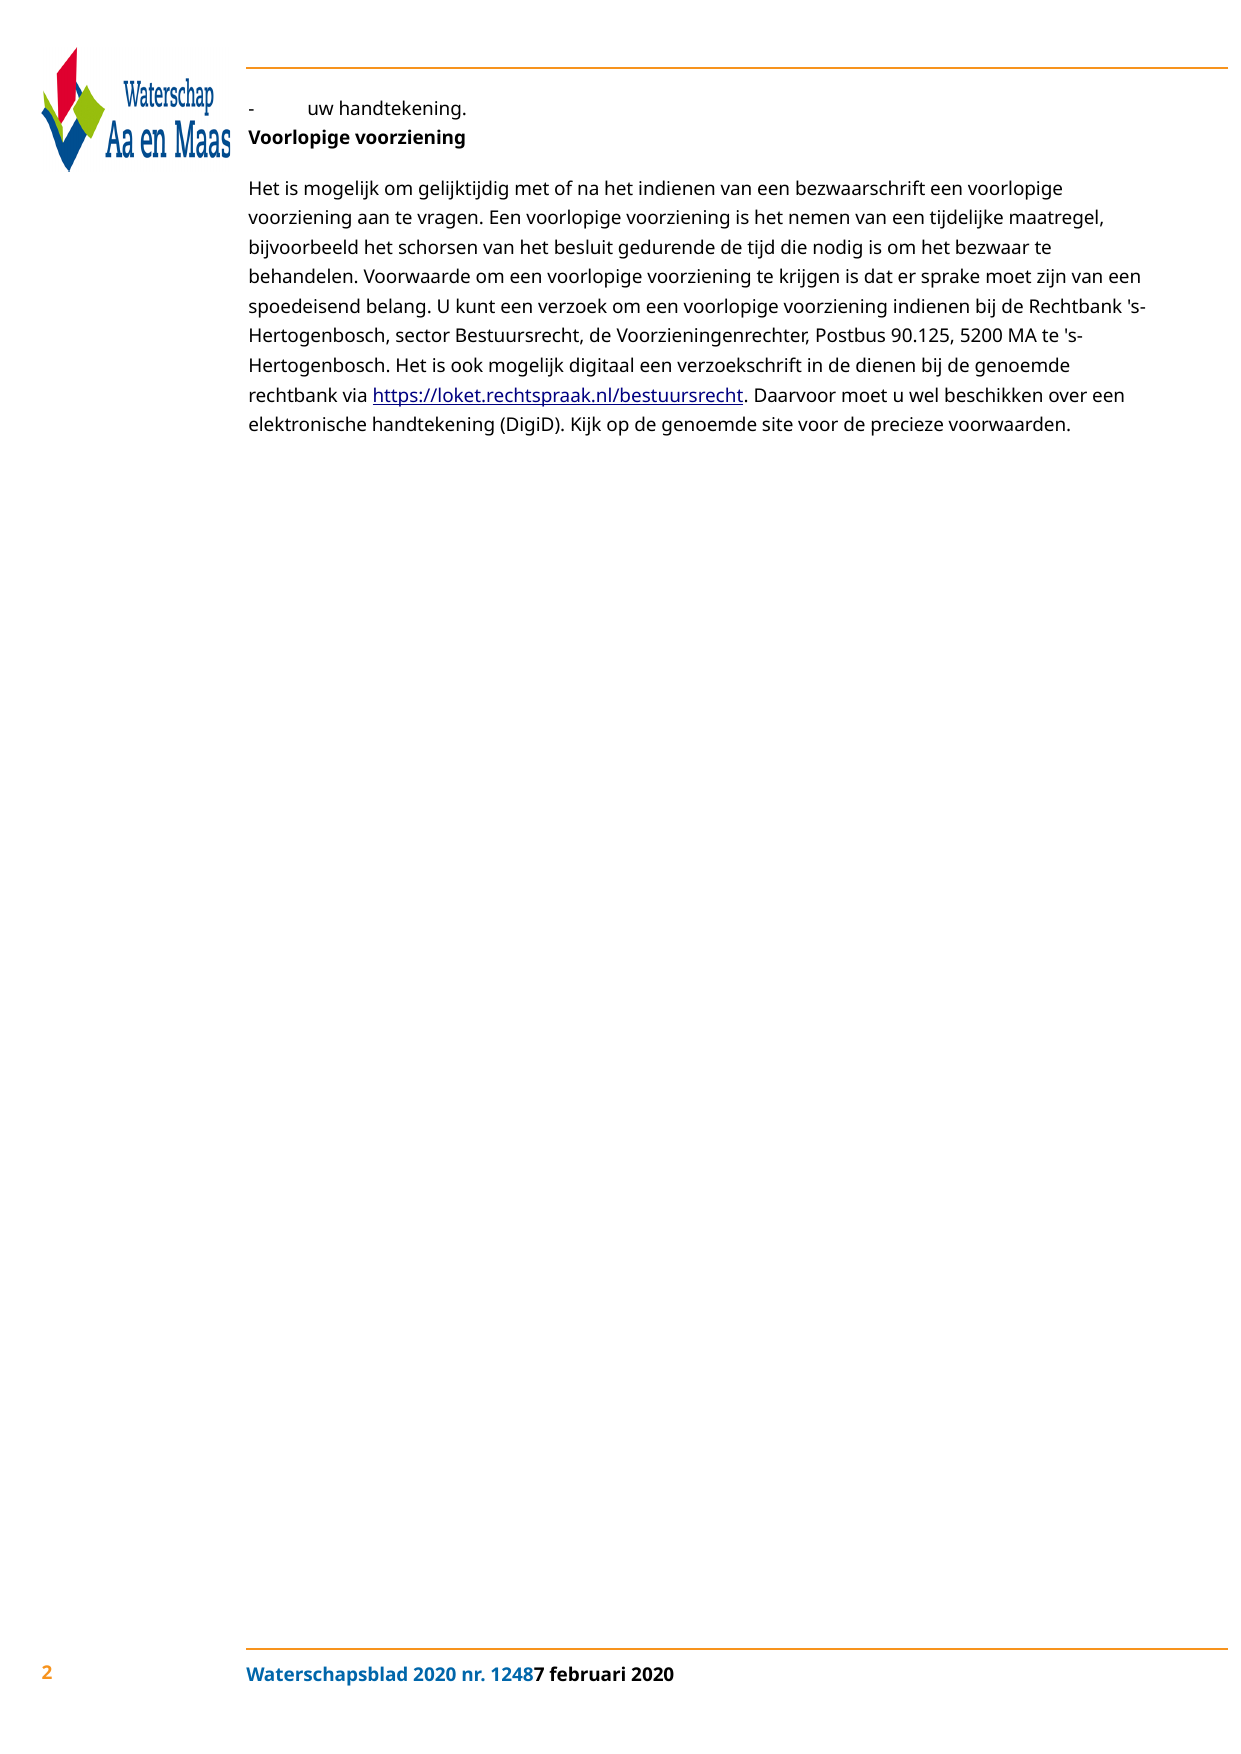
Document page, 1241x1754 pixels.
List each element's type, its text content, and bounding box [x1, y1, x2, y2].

picture [41, 47, 231, 172]
text Het is mogelijk om gelijktijdig met of na het indienen van een bezwaarschrift een voorlopige voorziening aan te vragen. Een voorlopige voorziening is het nemen van een tijdelijke maatregel, bijvoorbeeld het schorsen van het besluit gedurende de tijd die nodig is om het bezwaar te behandelen. Voorwaarde om een voorlopige voorziening te krijgen is dat er sprake moet zijn van een spoedeisend belang. U kunt een verzoek om een voorlopige voorziening indienen bij de Rechtbank 's-Hertogenbosch, sector Bestuursrecht, de Voorzieningenrechter, Postbus 90.125, 5200 MA te 's-Hertogenbosch. Het is ook mogelijk digitaal een verzoekschrift in de dienen bij de genoemde rechtbank via https://loket.rechtspraak.nl/bestuursrecht. Daarvoor moet u wel beschikken over een elektronische handtekening (DigiD). Kijk op de genoemde site voor de precieze voorwaarden. [248, 175, 1152, 437]
text Voorlopige voorziening [248, 124, 1152, 150]
list uw handtekening. [248, 95, 1152, 121]
